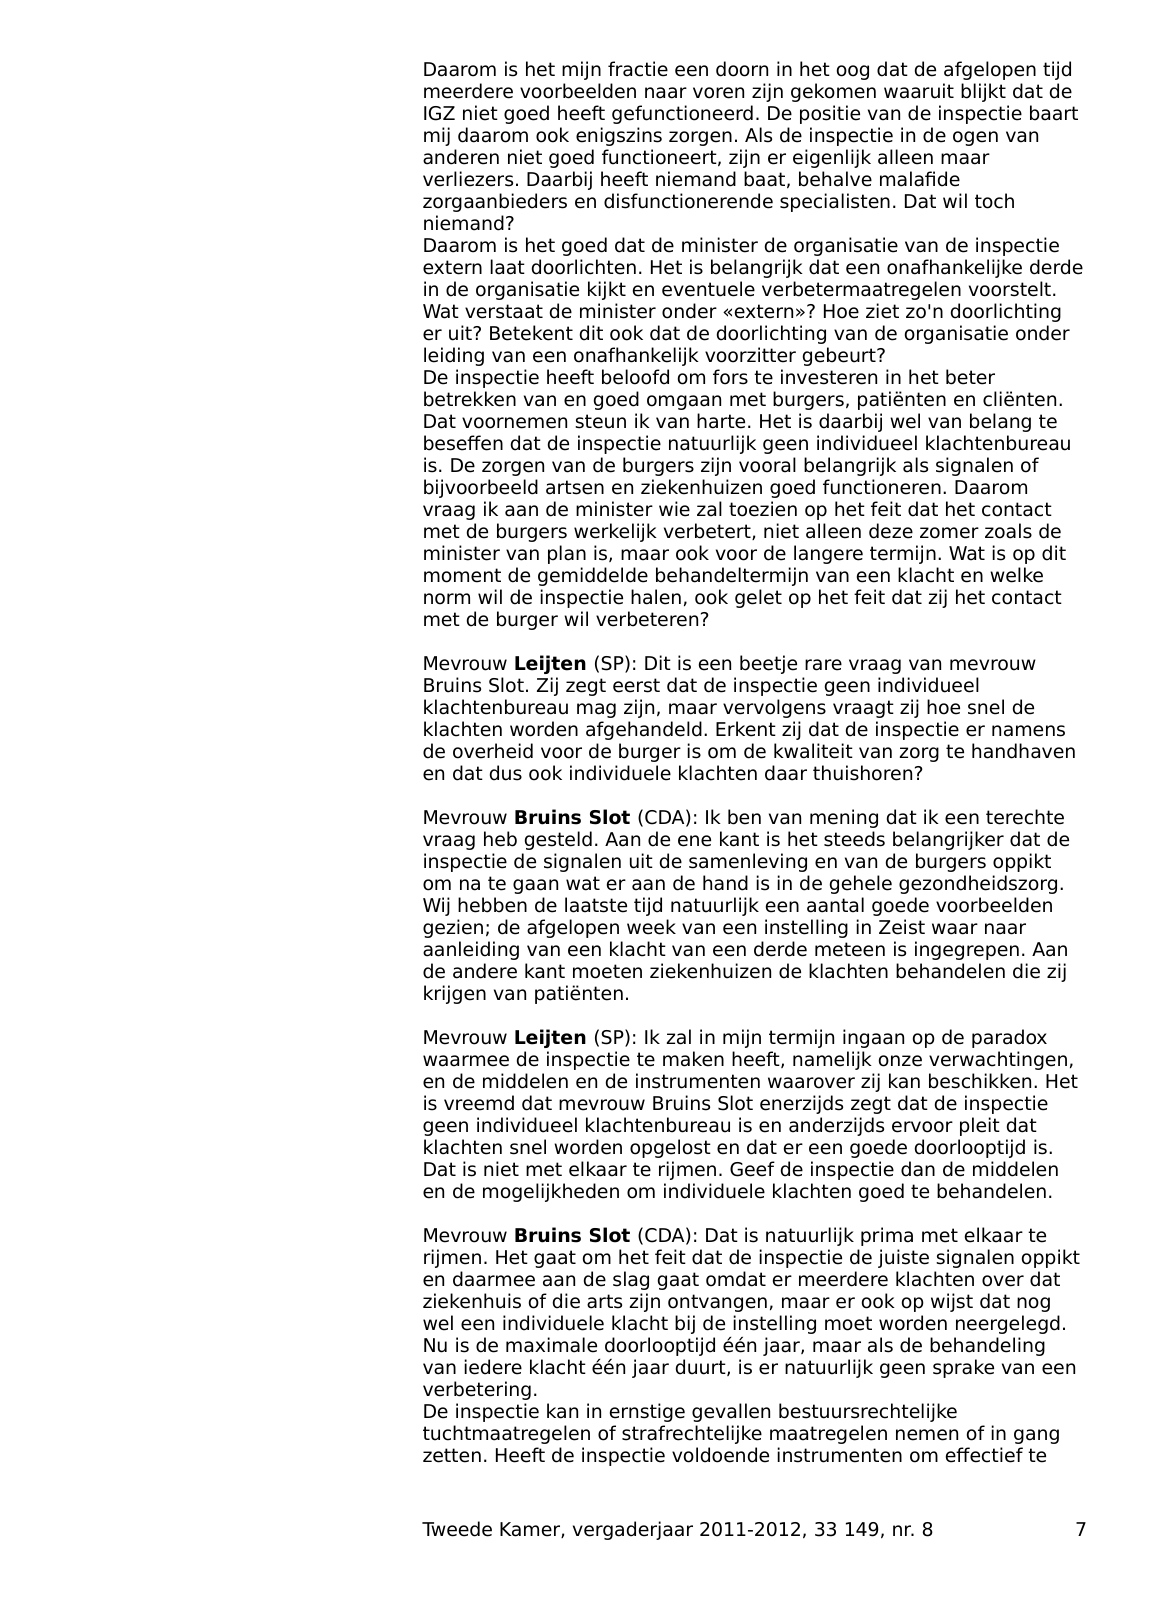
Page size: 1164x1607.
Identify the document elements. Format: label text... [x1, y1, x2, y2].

text Mevrouw Bruins Slot (CDA): Ik ben van mening dat ik een terechte vraag heb gesteld. Aan de ene kant is het steeds belangrijker dat de inspectie de signalen uit de samenleving en van de burgers oppikt om na te gaan wat er aan de hand is in de gehele gezondheidszorg. Wij hebben de laatste tijd natuurlijk een aantal goede voorbeelden gezien; de afgelopen week van een instelling in Zeist waar naar aanleiding van een klacht van een derde meteen is ingegrepen. Aan de andere kant moeten ziekenhuizen de klachten behandelen die zij krijgen van patiënten. [422, 807, 1087, 1004]
text De inspectie heeft beloofd om fors te investeren in het beter betrekken van en goed omgaan met burgers, patiënten en cliënten. Dat voornemen steun ik van harte. Het is daarbij wel van belang te beseffen dat de inspectie natuurlijk geen individueel klachtenbureau is. De zorgen van de burgers zijn vooral belangrijk als signalen of bijvoorbeeld artsen en ziekenhuizen goed functioneren. Daarom vraag ik aan de minister wie zal toezien op het feit dat het contact met de burgers werkelijk verbetert, niet alleen deze zomer zoals de minister van plan is, maar ook voor de langere termijn. Wat is op dit moment de gemiddelde behandeltermijn van een klacht en welke norm wil de inspectie halen, ook gelet op het feit dat zij het contact met de burger wil verbeteren? [422, 367, 1087, 631]
text Mevrouw Leijten (SP): Dit is een beetje rare vraag van mevrouw Bruins Slot. Zij zegt eerst dat de inspectie geen individueel klachtenbureau mag zijn, maar vervolgens vraagt zij hoe snel de klachten worden afgehandeld. Erkent zij dat de inspectie er namens de overheid voor de burger is om de kwaliteit van zorg te handhaven en dat dus ook individuele klachten daar thuishoren? [422, 653, 1087, 784]
text De inspectie kan in ernstige gevallen bestuursrechtelijke tuchtmaatregelen of strafrechtelijke maatregelen nemen of in gang zetten. Heeft de inspectie voldoende instrumenten om effectief te [422, 1401, 1087, 1467]
text Mevrouw Leijten (SP): Ik zal in mijn termijn ingaan op de paradox waarmee de inspectie te maken heeft, namelijk onze verwachtingen, en de middelen en de instrumenten waarover zij kan beschikken. Het is vreemd dat mevrouw Bruins Slot enerzijds zegt dat de inspectie geen individueel klachtenbureau is en anderzijds ervoor pleit dat klachten snel worden opgelost en dat er een goede doorlooptijd is. Dat is niet met elkaar te rijmen. Geef de inspectie dan de middelen en de mogelijkheden om individuele klachten goed te behandelen. [422, 1027, 1087, 1203]
text Daarom is het mijn fractie een doorn in het oog dat de afgelopen tijd meerdere voorbeelden naar voren zijn gekomen waaruit blijkt dat de IGZ niet goed heeft gefunctioneerd. De positie van de inspectie baart mij daarom ook enigszins zorgen. Als de inspectie in de ogen van anderen niet goed functioneert, zijn er eigenlijk alleen maar verliezers. Daarbij heeft niemand baat, behalve malafide zorgaanbieders en disfunctionerende specialisten. Dat wil toch niemand? [422, 59, 1087, 235]
text Daarom is het goed dat de minister de organisatie van de inspectie extern laat doorlichten. Het is belangrijk dat een onafhankelijke derde in de organisatie kijkt en eventuele verbetermaatregelen voorstelt. Wat verstaat de minister onder «extern»? Hoe ziet zo'n doorlichting er uit? Betekent dit ook dat de doorlichting van de organisatie onder leiding van een onafhankelijk voorzitter gebeurt? [422, 235, 1087, 367]
text Mevrouw Bruins Slot (CDA): Dat is natuurlijk prima met elkaar te rijmen. Het gaat om het feit dat de inspectie de juiste signalen oppikt en daarmee aan de slag gaat omdat er meerdere klachten over dat ziekenhuis of die arts zijn ontvangen, maar er ook op wijst dat nog wel een individuele klacht bij de instelling moet worden neergelegd. Nu is de maximale doorlooptijd één jaar, maar als de behandeling van iedere klacht één jaar duurt, is er natuurlijk geen sprake van een verbetering. [422, 1225, 1087, 1401]
